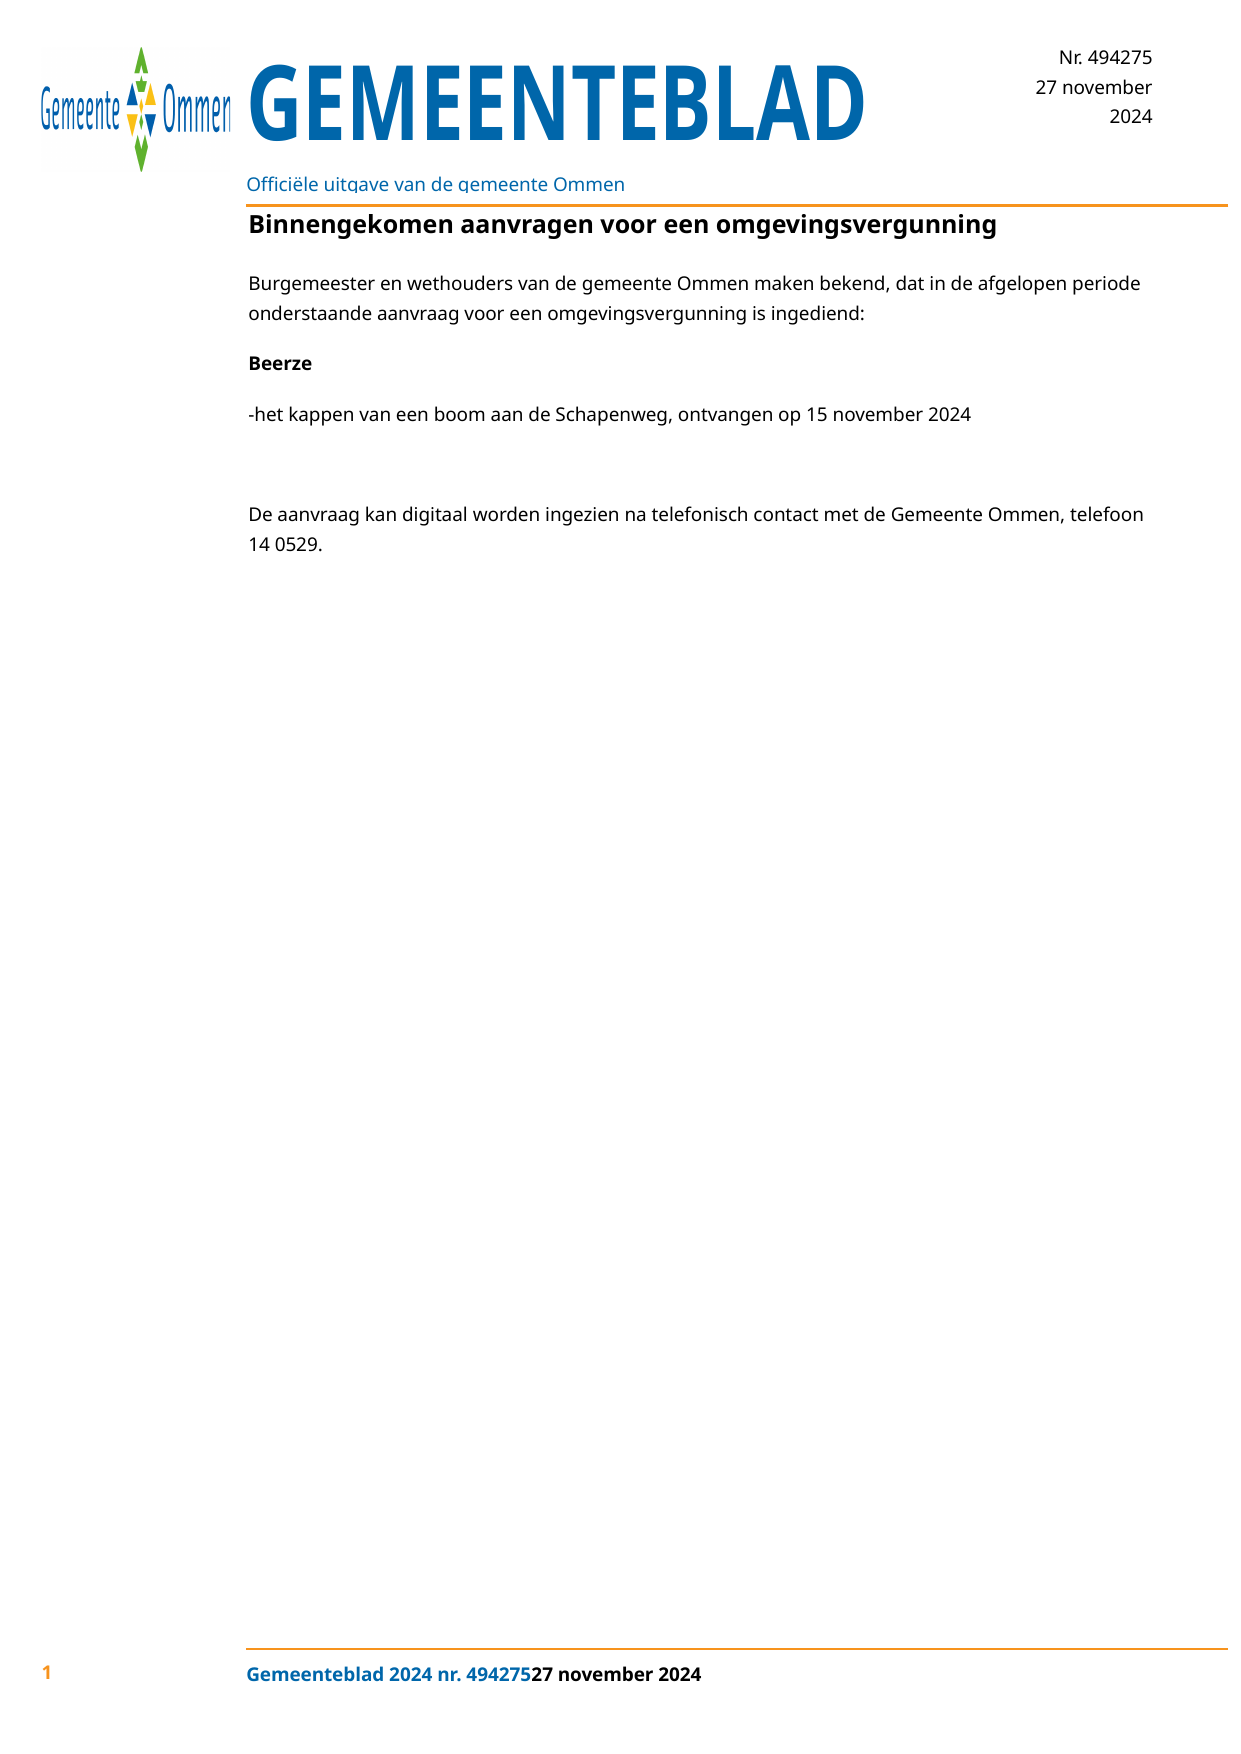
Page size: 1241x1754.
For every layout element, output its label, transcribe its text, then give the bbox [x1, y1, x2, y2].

text Burgemeester en wethouders van de gemeente Ommen maken bekend, dat in de afgelopen periode onderstaande aanvraag voor een omgevingsvergunning is ingediend: [248, 270, 1152, 326]
picture [41, 47, 231, 172]
text De aanvraag kan digitaal worden ingezien na telefonisch contact met de Gemeente Ommen, telefoon 14 0529. [248, 502, 1152, 557]
text Beerze [248, 350, 1152, 376]
text Binnengekomen aanvragen voor een omgevingsvergunning [248, 207, 1152, 241]
text -het kappen van een boom aan de Schapenweg, ontvangen op 15 november 2024 [248, 401, 1152, 426]
